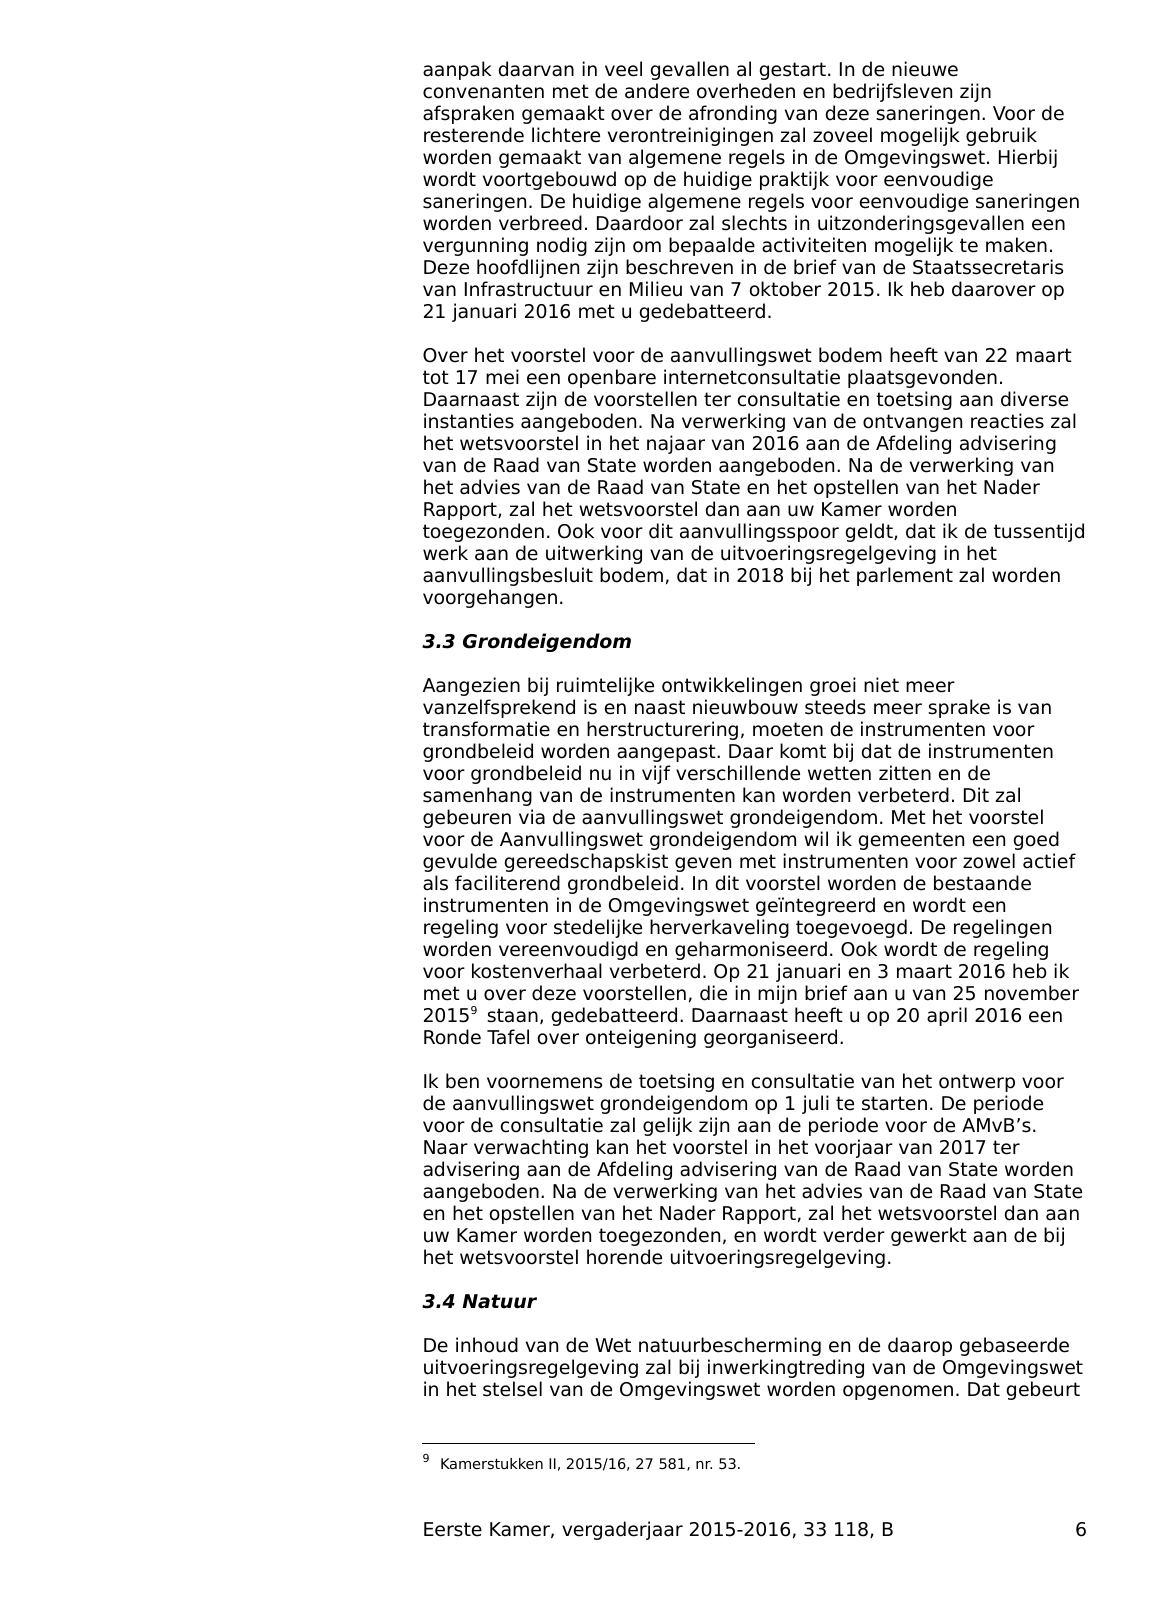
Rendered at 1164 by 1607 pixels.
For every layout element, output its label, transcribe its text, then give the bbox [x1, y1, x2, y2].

subtitle 3.3 Grondeigendom [422, 631, 1087, 653]
text Ik ben voornemens de toetsing en consultatie van het ontwerp voor de aanvullingswet grondeigendom op 1 juli te starten. De periode voor de consultatie zal gelijk zijn aan de periode voor de AMvB’s. Naar verwachting kan het voorstel in het voorjaar van 2017 ter advisering aan de Afdeling advisering van de Raad van State worden aangeboden. Na de verwerking van het advies van de Raad van State en het opstellen van het Nader Rapport, zal het wetsvoorstel dan aan uw Kamer worden toegezonden, en wordt verder gewerkt aan de bij het wetsvoorstel horende uitvoeringsregelgeving. [422, 1071, 1087, 1269]
text Aangezien bij ruimtelijke ontwikkelingen groei niet meer vanzelfsprekend is en naast nieuwbouw steeds meer sprake is van transformatie en herstructurering, moeten de instrumenten voor grondbeleid worden aangepast. Daar komt bij dat de instrumenten voor grondbeleid nu in vijf verschillende wetten zitten en de samenhang van de instrumenten kan worden verbeterd. Dit zal gebeuren via de aanvullingswet grondeigendom. Met het voorstel voor de Aanvullingswet grondeigendom wil ik gemeenten een goed gevulde gereedschapskist geven met instrumenten voor zowel actief als faciliterend grondbeleid. In dit voorstel worden de bestaande instrumenten in de Omgevingswet geïntegreerd en wordt een regeling voor stedelijke herverkaveling toegevoegd. De regelingen worden vereenvoudigd en geharmoniseerd. Ook wordt de regeling voor kostenverhaal verbeterd. Op 21 januari en 3 maart 2016 heb ik met u over deze voorstellen, die in mijn brief aan u van 25 november 2015 staan, gedebatteerd. Daarnaast heeft u op 20 april 2016 een Ronde Tafel over onteigening georganiseerd. [422, 675, 1087, 1049]
text aanpak daarvan in veel gevallen al gestart. In de nieuwe convenanten met de andere overheden en bedrijfsleven zijn afspraken gemaakt over de afronding van deze saneringen. Voor de resterende lichtere verontreinigingen zal zoveel mogelijk gebruik worden gemaakt van algemene regels in de Omgevingswet. Hierbij wordt voortgebouwd op de huidige praktijk voor eenvoudige saneringen. De huidige algemene regels voor eenvoudige saneringen worden verbreed. Daardoor zal slechts in uitzonderingsgevallen een vergunning nodig zijn om bepaalde activiteiten mogelijk te maken. Deze hoofdlijnen zijn beschreven in de brief van de Staatssecretaris van Infrastructuur en Milieu van 7 oktober 2015. Ik heb daarover op 21 januari 2016 met u gedebatteerd. [422, 59, 1087, 323]
text Kamerstukken II, 2015/16, 27 581, nr. 53. [422, 1452, 1087, 1474]
subtitle 3.4 Natuur [422, 1291, 1087, 1313]
text De inhoud van de Wet natuurbescherming en de daarop gebaseerde uitvoeringsregelgeving zal bij inwerkingtreding van de Omgevingswet in het stelsel van de Omgevingswet worden opgenomen. Dat gebeurt [422, 1335, 1087, 1401]
text Over het voorstel voor de aanvullingswet bodem heeft van 22 maart tot 17 mei een openbare internetconsultatie plaatsgevonden. Daarnaast zijn de voorstellen ter consultatie en toetsing aan diverse instanties aangeboden. Na verwerking van de ontvangen reacties zal het wetsvoorstel in het najaar van 2016 aan de Afdeling advisering van de Raad van State worden aangeboden. Na de verwerking van het advies van de Raad van State en het opstellen van het Nader Rapport, zal het wetsvoorstel dan aan uw Kamer worden toegezonden. Ook voor dit aanvullingsspoor geldt, dat ik de tussentijd werk aan de uitwerking van de uitvoeringsregelgeving in het aanvullingsbesluit bodem, dat in 2018 bij het parlement zal worden voorgehangen. [422, 345, 1087, 609]
